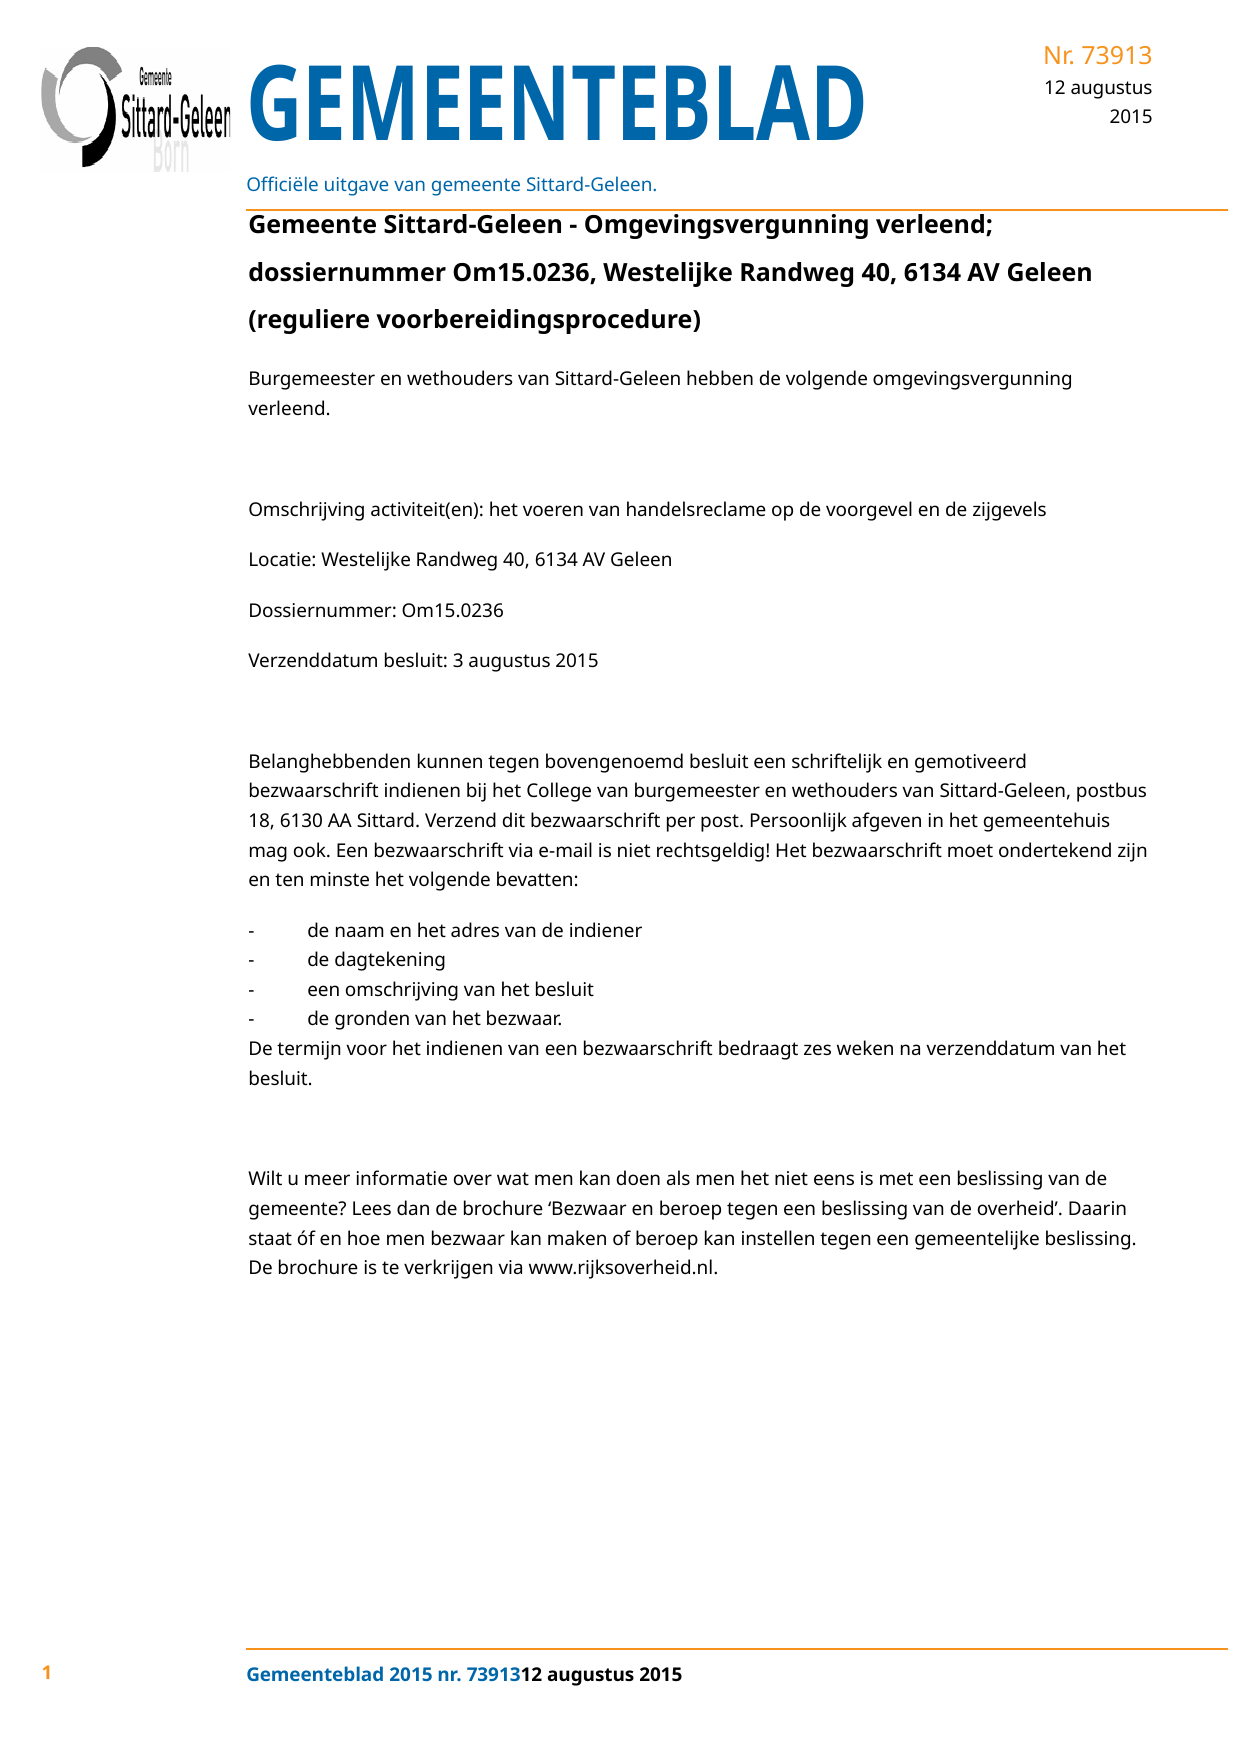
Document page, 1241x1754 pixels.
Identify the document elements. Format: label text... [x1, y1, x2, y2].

text De termijn voor het indienen van een bezwaarschrift bedraagt zes weken na verzenddatum van het besluit. [248, 1035, 1152, 1090]
list de dagtekening [248, 946, 1152, 972]
text Dossiernummer: Om15.0236 [248, 597, 1152, 622]
text Wilt u meer informatie over wat men kan doen als men het niet eens is met een beslissing van de gemeente? Lees dan de brochure ‘Bezwaar en beroep tegen een beslissing van de overheid’. Daarin staat óf en hoe men bezwaar kan maken of beroep kan instellen tegen een gemeentelijke beslissing. De brochure is te verkrijgen via www.rijksoverheid.nl. [248, 1166, 1152, 1280]
text Omschrijving activiteit(en): het voeren van handelsreclame op de voorgevel en de zijgevels [248, 496, 1152, 522]
text Verzenddatum besluit: 3 augustus 2015 [248, 647, 1152, 673]
list een omschrijving van het besluit [248, 976, 1152, 1002]
text Burgemeester en wethouders van Sittard-Geleen hebben de volgende omgevingsvergunning verleend. [248, 366, 1152, 421]
list de naam en het adres van de indiener [248, 917, 1152, 942]
text Locatie: Westelijke Randweg 40, 6134 AV Geleen [248, 546, 1152, 572]
text Gemeente Sittard-Geleen - Omgevingsvergunning verleend; dossiernummer Om15.0236, Westelijke Randweg 40, 6134 AV Geleen (reguliere voorbereidingsprocedure) [248, 211, 1152, 336]
list de gronden van het bezwaar. [248, 1006, 1152, 1031]
picture [41, 47, 231, 172]
text Belanghebbenden kunnen tegen bovengenoemd besluit een schriftelijk en gemotiveerd bezwaarschrift indienen bij het College van burgemeester en wethouders van Sittard-Geleen, postbus 18, 6130 AA Sittard. Verzend dit bezwaarschrift per post. Persoonlijk afgeven in het gemeentehuis mag ook. Een bezwaarschrift via e-mail is niet rechtsgeldig! Het bezwaarschrift moet ondertekend zijn en ten minste het volgende bevatten: [248, 748, 1152, 892]
